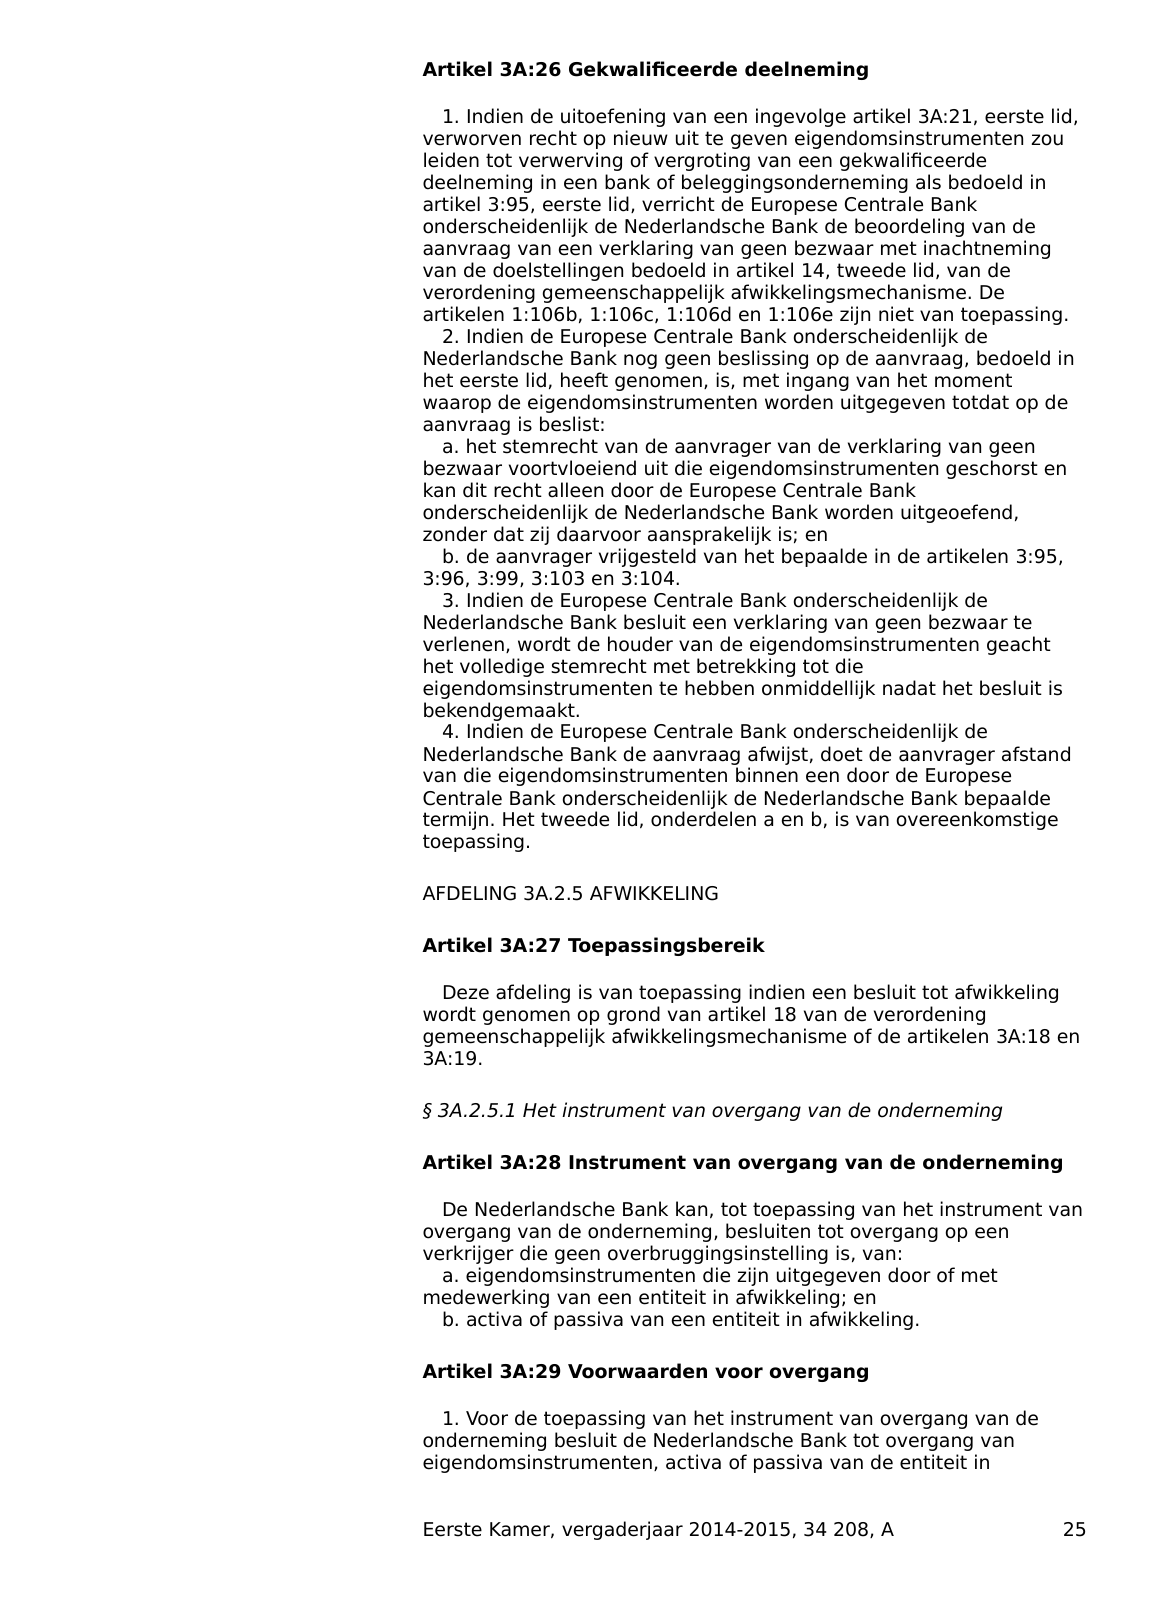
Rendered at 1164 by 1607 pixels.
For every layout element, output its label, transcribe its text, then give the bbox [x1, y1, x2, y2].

text a. eigendomsinstrumenten die zijn uitgegeven door of met medewerking van een entiteit in afwikkeling; en [422, 1265, 1087, 1309]
text 4. Indien de Europese Centrale Bank onderscheidenlijk de Nederlandsche Bank de aanvraag afwijst, doet de aanvrager afstand van die eigendomsinstrumenten binnen een door de Europese Centrale Bank onderscheidenlijk de Nederlandsche Bank bepaalde termijn. Het tweede lid, onderdelen a en b, is van overeenkomstige toepassing. [422, 721, 1087, 853]
text 3. Indien de Europese Centrale Bank onderscheidenlijk de Nederlandsche Bank besluit een verklaring van geen bezwaar te verlenen, wordt de houder van de eigendomsinstrumenten geacht het volledige stemrecht met betrekking tot die eigendomsinstrumenten te hebben onmiddellijk nadat het besluit is bekendgemaakt. [422, 589, 1087, 721]
text b. activa of passiva van een entiteit in afwikkeling. [422, 1309, 1087, 1331]
text De Nederlandsche Bank kan, tot toepassing van het instrument van overgang van de onderneming, besluiten tot overgang op een verkrijger die geen overbruggingsinstelling is, van: [422, 1199, 1087, 1265]
text 2. Indien de Europese Centrale Bank onderscheidenlijk de Nederlandsche Bank nog geen beslissing op de aanvraag, bedoeld in het eerste lid, heeft genomen, is, met ingang van het moment waarop de eigendomsinstrumenten worden uitgegeven totdat op de aanvraag is beslist: [422, 326, 1087, 436]
text 1. Voor de toepassing van het instrument van overgang van de onderneming besluit de Nederlandsche Bank tot overgang van eigendomsinstrumenten, activa of passiva van de entiteit in [422, 1408, 1087, 1474]
subtitle Artikel 3A:26 Gekwalificeerde deelneming [422, 59, 1087, 81]
subtitle Artikel 3A:29 Voorwaarden voor overgang [422, 1361, 1087, 1383]
text b. de aanvrager vrijgesteld van het bepaalde in de artikelen 3:95, 3:96, 3:99, 3:103 en 3:104. [422, 546, 1087, 589]
subtitle Artikel 3A:28 Instrument van overgang van de onderneming [422, 1152, 1087, 1174]
subtitle AFDELING 3A.2.5 AFWIKKELING [422, 883, 1087, 905]
text 1. Indien de uitoefening van een ingevolge artikel 3A:21, eerste lid, verworven recht op nieuw uit te geven eigendomsinstrumenten zou leiden tot verwerving of vergroting van een gekwalificeerde deelneming in een bank of beleggingsonderneming als bedoeld in artikel 3:95, eerste lid, verricht de Europese Centrale Bank onderscheidenlijk de Nederlandsche Bank de beoordeling van de aanvraag van een verklaring van geen bezwaar met inachtneming van de doelstellingen bedoeld in artikel 14, tweede lid, van de verordening gemeenschappelijk afwikkelingsmechanisme. De artikelen 1:106b, 1:106c, 1:106d en 1:106e zijn niet van toepassing. [422, 106, 1087, 326]
text Deze afdeling is van toepassing indien een besluit tot afwikkeling wordt genomen op grond van artikel 18 van de verordening gemeenschappelijk afwikkelingsmechanisme of de artikelen 3A:18 en 3A:19. [422, 982, 1087, 1070]
subtitle § 3A.2.5.1 Het instrument van overgang van de onderneming [422, 1100, 1087, 1122]
subtitle Artikel 3A:27 Toepassingsbereik [422, 935, 1087, 957]
text a. het stemrecht van de aanvrager van de verklaring van geen bezwaar voortvloeiend uit die eigendomsinstrumenten geschorst en kan dit recht alleen door de Europese Centrale Bank onderscheidenlijk de Nederlandsche Bank worden uitgeoefend, zonder dat zij daarvoor aansprakelijk is; en [422, 436, 1087, 546]
